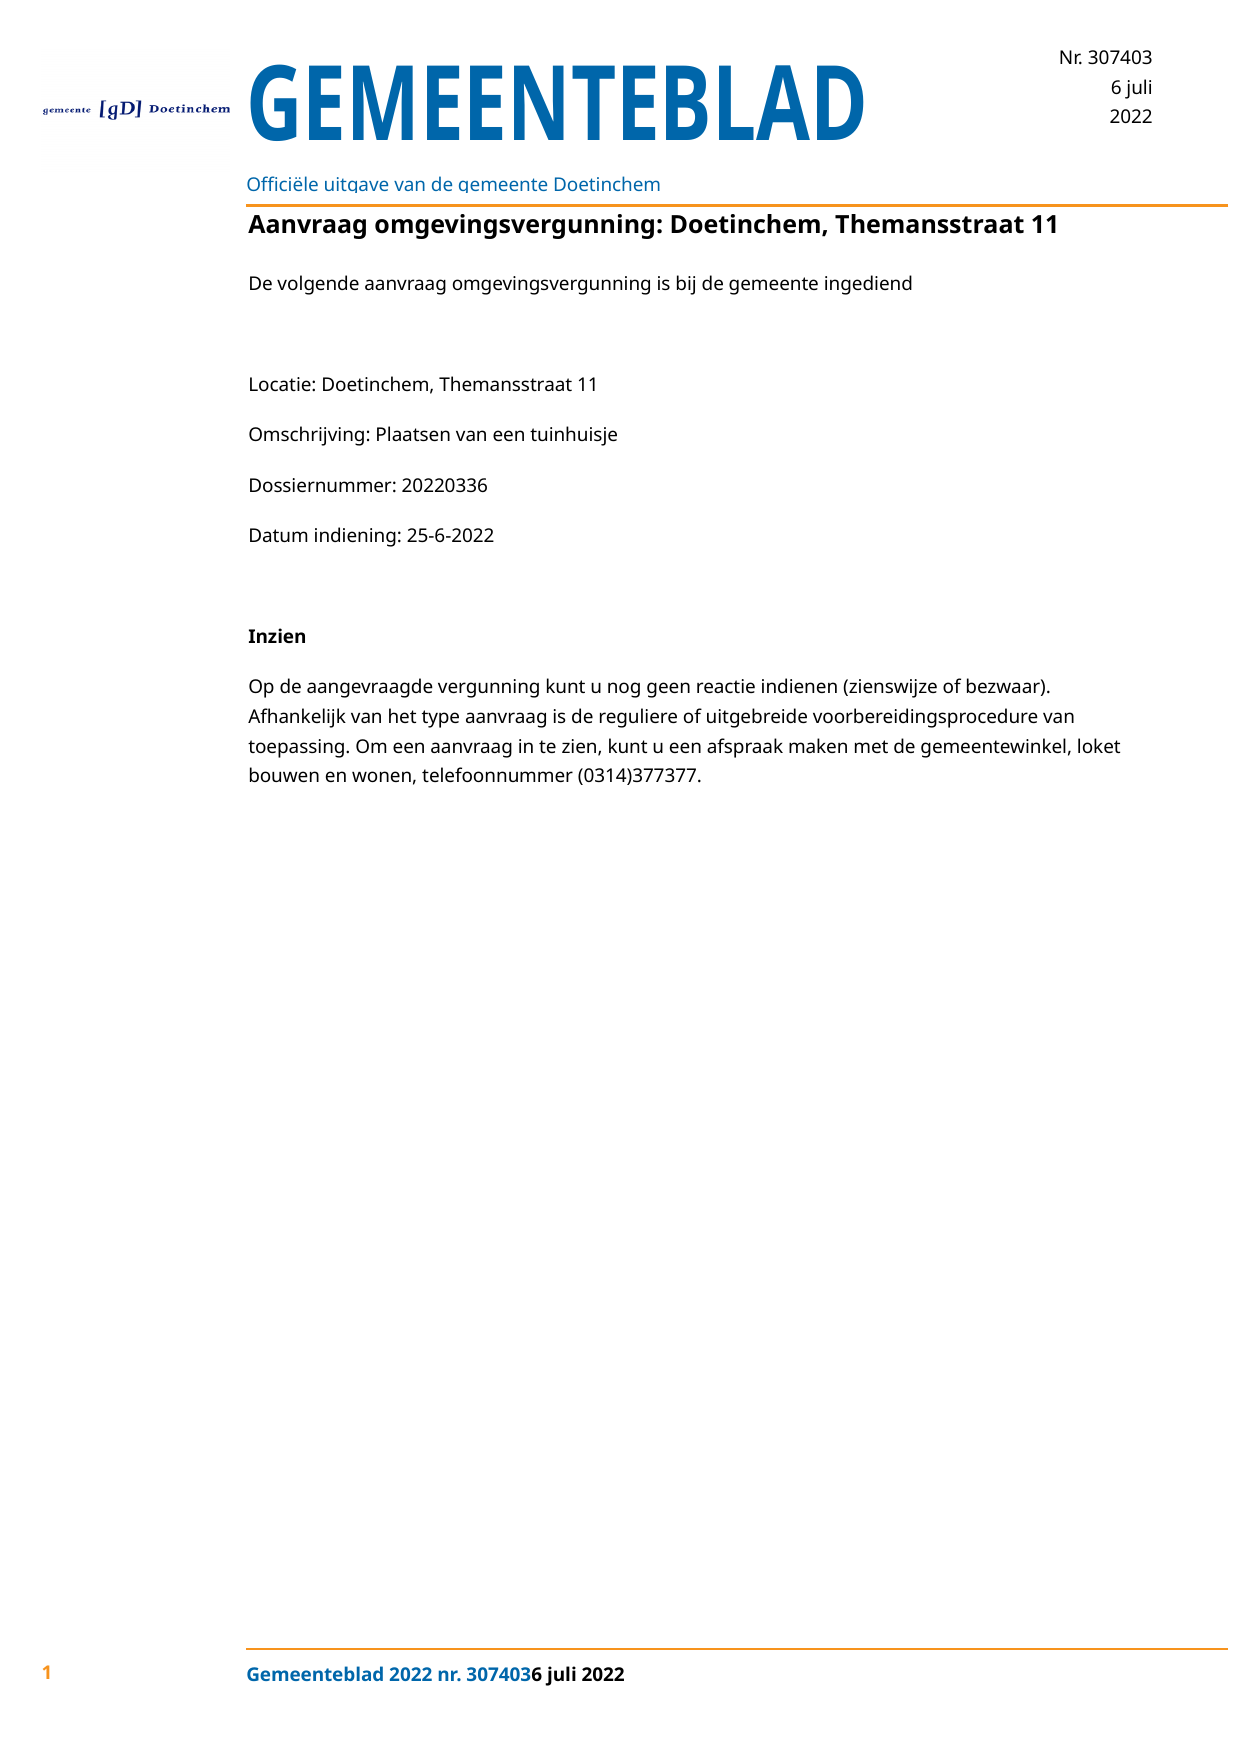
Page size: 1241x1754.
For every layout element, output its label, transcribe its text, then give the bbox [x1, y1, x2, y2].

text Dossiernummer: 20220336 [248, 472, 1152, 498]
text Omschrijving: Plaatsen van een tuinhuisje [248, 422, 1152, 447]
picture [41, 47, 231, 172]
text Locatie: Doetinchem, Themansstraat 11 [248, 371, 1152, 397]
text Op de aangevraagde vergunning kunt u nog geen reactie indienen (zienswijze of bezwaar). Afhankelijk van het type aanvraag is de reguliere of uitgebreide voorbereidingsprocedure van toepassing. Om een aanvraag in te zien, kunt u een afspraak maken met de gemeentewinkel, loket bouwen en wonen, telefoonnummer (0314)377377. [248, 674, 1152, 788]
text Datum indiening: 25-6-2022 [248, 522, 1152, 548]
text Aanvraag omgevingsvergunning: Doetinchem, Themansstraat 11 [248, 207, 1152, 241]
text De volgende aanvraag omgevingsvergunning is bij de gemeente ingediend [248, 270, 1152, 296]
text Inzien [248, 623, 1152, 649]
